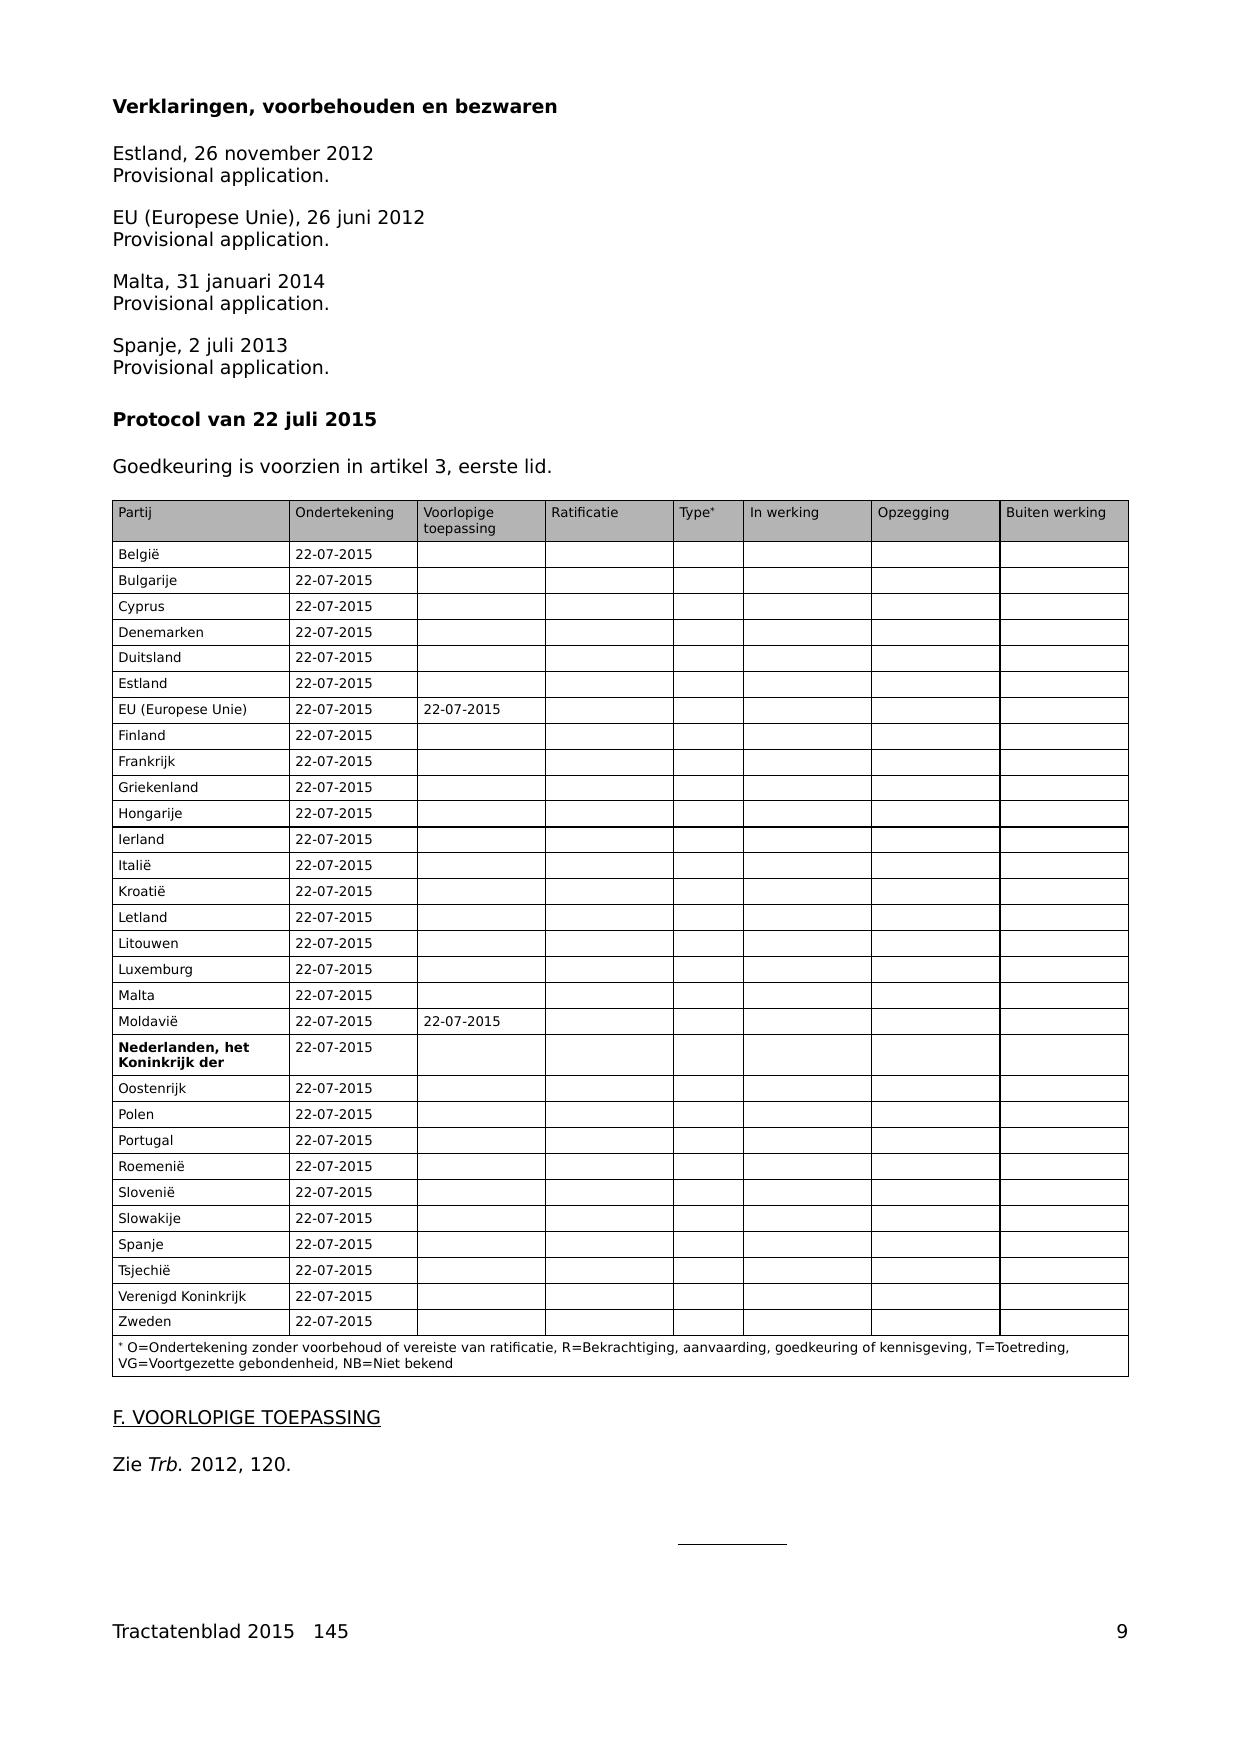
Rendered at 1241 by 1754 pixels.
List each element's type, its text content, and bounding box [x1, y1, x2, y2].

table_cell 22-07-2015 [290, 594, 417, 619]
table_cell Italië [113, 853, 289, 878]
table_cell [418, 828, 545, 852]
table_cell [546, 801, 673, 826]
table_cell [418, 905, 545, 930]
table_cell [674, 594, 743, 619]
table_cell Letland [113, 905, 289, 930]
table_cell [674, 983, 743, 1008]
table_cell [546, 853, 673, 878]
table_cell [1001, 1035, 1128, 1075]
table_cell [1001, 1009, 1128, 1034]
table_cell Spanje [113, 1232, 289, 1257]
table_cell [418, 542, 545, 567]
table_cell 22-07-2015 [290, 698, 417, 723]
table_cell [872, 1035, 999, 1075]
table_cell 22-07-2015 [418, 698, 545, 723]
table_cell [418, 750, 545, 774]
table_cell [744, 620, 871, 645]
table_cell Polen [113, 1102, 289, 1127]
text Provisional application. [112, 293, 1128, 315]
table_cell [546, 1009, 673, 1034]
table_cell [418, 620, 545, 645]
table_cell 22-07-2015 [290, 1009, 417, 1034]
table_cell [872, 983, 999, 1008]
subtitle F. VOORLOPIGE TOEPASSING [112, 1407, 1128, 1429]
table_cell 22-07-2015 [290, 672, 417, 697]
table_cell [674, 1232, 743, 1257]
table_cell [418, 1284, 545, 1309]
table_cell [744, 957, 871, 982]
table_header Ondertekening [290, 501, 417, 541]
table_cell [546, 931, 673, 956]
table_cell [674, 620, 743, 645]
table_cell Duitsland [113, 646, 289, 671]
table_cell [546, 1206, 673, 1231]
table_cell Ierland [113, 828, 289, 852]
table_cell 22-07-2015 [290, 1102, 417, 1127]
table_cell [744, 1102, 871, 1127]
table_cell [744, 1232, 871, 1257]
table_cell [744, 1035, 871, 1075]
table_cell Bulgarije [113, 568, 289, 593]
table_cell [418, 801, 545, 826]
table_cell [418, 853, 545, 878]
table_cell [546, 1102, 673, 1127]
table_cell [872, 1009, 999, 1034]
table_cell 22-07-2015 [290, 1310, 417, 1335]
table_cell [1001, 1258, 1128, 1283]
table_cell [546, 542, 673, 567]
table_cell 22-07-2015 [290, 931, 417, 956]
table_cell 22-07-2015 [290, 724, 417, 748]
table_cell 22-07-2015 [290, 776, 417, 800]
table_cell 22-07-2015 [290, 568, 417, 593]
table_cell [418, 776, 545, 800]
table_cell [418, 1206, 545, 1231]
table_header Partij [113, 501, 289, 541]
table_cell [872, 750, 999, 774]
table_cell [744, 594, 871, 619]
table_cell [546, 879, 673, 904]
table_cell 22-07-2015 [290, 1206, 417, 1231]
table_cell [1001, 1180, 1128, 1205]
table_cell [744, 1310, 871, 1335]
table_cell [418, 646, 545, 671]
table_cell [1001, 828, 1128, 852]
table_cell [674, 957, 743, 982]
table_cell 22-07-2015 [290, 879, 417, 904]
table_cell [1001, 750, 1128, 774]
table_cell [674, 905, 743, 930]
table_cell Slovenië [113, 1180, 289, 1205]
table_cell [546, 750, 673, 774]
table_cell [546, 620, 673, 645]
table_cell [418, 879, 545, 904]
table_cell [674, 801, 743, 826]
text EU (Europese Unie), 26 juni 2012 [112, 207, 1128, 229]
table_cell [674, 776, 743, 800]
table_cell België [113, 542, 289, 567]
table_cell [546, 1128, 673, 1153]
table_cell [744, 542, 871, 567]
table_cell [1001, 724, 1128, 748]
table_cell Litouwen [113, 931, 289, 956]
table_cell [674, 1009, 743, 1034]
table_cell [546, 776, 673, 800]
table_cell [744, 672, 871, 697]
table_cell 22-07-2015 [290, 801, 417, 826]
table_cell Cyprus [113, 594, 289, 619]
table_cell [674, 542, 743, 567]
table_cell [744, 931, 871, 956]
table_cell [674, 568, 743, 593]
table_cell [744, 828, 871, 852]
text Goedkeuring is voorzien in artikel 3, eerste lid. [112, 456, 1128, 478]
table_cell [418, 1258, 545, 1283]
table_cell [872, 1258, 999, 1283]
table_cell Griekenland [113, 776, 289, 800]
table_cell 22-07-2015 [290, 1035, 417, 1075]
text Provisional application. [112, 229, 1128, 251]
subtitle Protocol van 22 juli 2015 [112, 409, 1128, 431]
table_cell [872, 724, 999, 748]
table_cell 22-07-2015 [290, 542, 417, 567]
table_cell [744, 750, 871, 774]
text Spanje, 2 juli 2013 [112, 335, 1128, 357]
table_cell [674, 828, 743, 852]
table_cell [546, 1076, 673, 1101]
table_cell [872, 568, 999, 593]
table_cell [1001, 879, 1128, 904]
table_cell [744, 1284, 871, 1309]
table_cell Kroatië [113, 879, 289, 904]
table_cell [1001, 672, 1128, 697]
table_cell [744, 1128, 871, 1153]
table_cell [418, 931, 545, 956]
table_cell [744, 646, 871, 671]
table_cell Tsjechië [113, 1258, 289, 1283]
table_cell [418, 672, 545, 697]
table_cell [744, 568, 871, 593]
table_cell [872, 1076, 999, 1101]
table_cell [418, 1154, 545, 1179]
table_cell [418, 1232, 545, 1257]
table_header Opzegging [872, 501, 999, 541]
table_cell [674, 1180, 743, 1205]
table_cell Nederlanden, het Koninkrijk der [113, 1035, 289, 1075]
table_cell [546, 983, 673, 1008]
table_cell [872, 801, 999, 826]
table_cell [1001, 542, 1128, 567]
table_cell [546, 905, 673, 930]
table_cell [872, 646, 999, 671]
table_cell 22-07-2015 [290, 1154, 417, 1179]
table_cell 22-07-2015 [290, 646, 417, 671]
table_cell Denemarken [113, 620, 289, 645]
table_cell [1001, 1206, 1128, 1231]
table_cell [1001, 1154, 1128, 1179]
table_cell [418, 1310, 545, 1335]
table_cell [418, 1102, 545, 1127]
table_cell 22-07-2015 [418, 1009, 545, 1034]
table_cell 22-07-2015 [290, 750, 417, 774]
table_cell [1001, 1310, 1128, 1335]
table_cell [418, 1180, 545, 1205]
table_cell [674, 853, 743, 878]
table_cell [546, 1035, 673, 1075]
table_cell [1001, 1102, 1128, 1127]
table_cell [546, 672, 673, 697]
table_cell [1001, 698, 1128, 723]
table_cell [744, 1206, 871, 1231]
table_cell [744, 853, 871, 878]
text Provisional application. [112, 165, 1128, 187]
table_cell [546, 1180, 673, 1205]
table_cell [872, 1128, 999, 1153]
text Estland, 26 november 2012 [112, 143, 1128, 165]
table_cell [1001, 957, 1128, 982]
table_cell [546, 568, 673, 593]
table_cell [674, 646, 743, 671]
table_cell Oostenrijk [113, 1076, 289, 1101]
table_cell [1001, 1076, 1128, 1101]
text Malta, 31 januari 2014 [112, 271, 1128, 293]
table_cell 22-07-2015 [290, 1232, 417, 1257]
table_cell 22-07-2015 [290, 1180, 417, 1205]
table_header Type* [674, 501, 743, 541]
table_cell 22-07-2015 [290, 905, 417, 930]
table_cell [872, 1102, 999, 1127]
table_cell [872, 1180, 999, 1205]
table_cell [674, 1310, 743, 1335]
table_cell [744, 1076, 871, 1101]
table_cell [744, 905, 871, 930]
table_cell [744, 1180, 871, 1205]
text Zie Trb. 2012, 120. [112, 1454, 1128, 1476]
table_cell [674, 672, 743, 697]
table_cell [546, 724, 673, 748]
table_cell Finland [113, 724, 289, 748]
table_cell [1001, 594, 1128, 619]
table_header Ratificatie [546, 501, 673, 541]
table_cell Portugal [113, 1128, 289, 1153]
table_cell [872, 672, 999, 697]
table_cell [872, 1154, 999, 1179]
table_cell [872, 905, 999, 930]
table_cell [546, 957, 673, 982]
table_cell Estland [113, 672, 289, 697]
table_cell [872, 879, 999, 904]
table_cell [418, 1076, 545, 1101]
table_cell Malta [113, 983, 289, 1008]
table_cell 22-07-2015 [290, 983, 417, 1008]
table_cell [674, 879, 743, 904]
table_cell [1001, 1232, 1128, 1257]
table_cell [872, 594, 999, 619]
table_cell [546, 828, 673, 852]
table_cell [1001, 776, 1128, 800]
table_cell 22-07-2015 [290, 1284, 417, 1309]
table_cell [744, 1009, 871, 1034]
table_cell [1001, 801, 1128, 826]
table_cell Moldavië [113, 1009, 289, 1034]
table_cell [872, 1206, 999, 1231]
table_cell [674, 1076, 743, 1101]
table_cell Roemenië [113, 1154, 289, 1179]
table_cell [1001, 983, 1128, 1008]
table_header Buiten werking [1001, 501, 1128, 541]
table_cell [744, 801, 871, 826]
table_cell [418, 1035, 545, 1075]
table_cell [1001, 1128, 1128, 1153]
table_cell [872, 620, 999, 645]
table_cell [674, 1102, 743, 1127]
table_cell [872, 776, 999, 800]
table_cell [674, 724, 743, 748]
table_cell 22-07-2015 [290, 1258, 417, 1283]
table_cell [872, 931, 999, 956]
table_cell [674, 1258, 743, 1283]
table_cell Zweden [113, 1310, 289, 1335]
table_cell 22-07-2015 [290, 957, 417, 982]
text Provisional application. [112, 357, 1128, 379]
table_cell [674, 1206, 743, 1231]
table_cell [744, 879, 871, 904]
table_cell [546, 1232, 673, 1257]
table_cell [744, 983, 871, 1008]
table_cell Slowakije [113, 1206, 289, 1231]
table_cell [872, 957, 999, 982]
table_cell [744, 724, 871, 748]
table_cell [744, 698, 871, 723]
table_cell [872, 698, 999, 723]
table_cell * O=Ondertekening zonder voorbehoud of vereiste van ratificatie, R=Bekrachtiging, aanvaarding, goedkeuring of kennisgeving, T=Toetreding, VG=Voortgezette gebondenheid, NB=Niet bekend [113, 1336, 1128, 1376]
table_cell 22-07-2015 [290, 1076, 417, 1101]
table_cell [546, 1154, 673, 1179]
table_cell [744, 1154, 871, 1179]
table_cell EU (Europese Unie) [113, 698, 289, 723]
table_cell [674, 750, 743, 774]
table_cell 22-07-2015 [290, 853, 417, 878]
table_cell [674, 1035, 743, 1075]
table_cell 22-07-2015 [290, 828, 417, 852]
table_cell [418, 568, 545, 593]
table_cell [674, 1128, 743, 1153]
table_cell Verenigd Koninkrijk [113, 1284, 289, 1309]
table_cell [674, 1284, 743, 1309]
table_cell [744, 1258, 871, 1283]
table_cell [872, 1310, 999, 1335]
table_header In werking [744, 501, 871, 541]
table_cell [418, 594, 545, 619]
table_cell [546, 1258, 673, 1283]
table_cell [1001, 568, 1128, 593]
table_cell [546, 698, 673, 723]
table_cell [744, 776, 871, 800]
table_cell [674, 931, 743, 956]
table_cell Frankrijk [113, 750, 289, 774]
table_cell [418, 1128, 545, 1153]
table_cell [872, 828, 999, 852]
table_cell Luxemburg [113, 957, 289, 982]
table_cell [872, 1284, 999, 1309]
table_cell [546, 594, 673, 619]
table_cell [546, 1284, 673, 1309]
table_cell [1001, 646, 1128, 671]
table_cell [1001, 1284, 1128, 1309]
table_cell 22-07-2015 [290, 620, 417, 645]
table_cell [418, 724, 545, 748]
table_header Voorlopige toepassing [418, 501, 545, 541]
table_cell [418, 983, 545, 1008]
table_cell [546, 646, 673, 671]
table_cell [674, 698, 743, 723]
table_cell [546, 1310, 673, 1335]
table_cell [674, 1154, 743, 1179]
table_cell [1001, 620, 1128, 645]
table_cell Hongarije [113, 801, 289, 826]
table_cell [872, 853, 999, 878]
table_cell [1001, 905, 1128, 930]
table_cell [1001, 853, 1128, 878]
table_cell [872, 1232, 999, 1257]
table_cell [1001, 931, 1128, 956]
table_cell [872, 542, 999, 567]
table_cell 22-07-2015 [290, 1128, 417, 1153]
subtitle Verklaringen, voorbehouden en bezwaren [112, 96, 1128, 118]
table_cell [418, 957, 545, 982]
